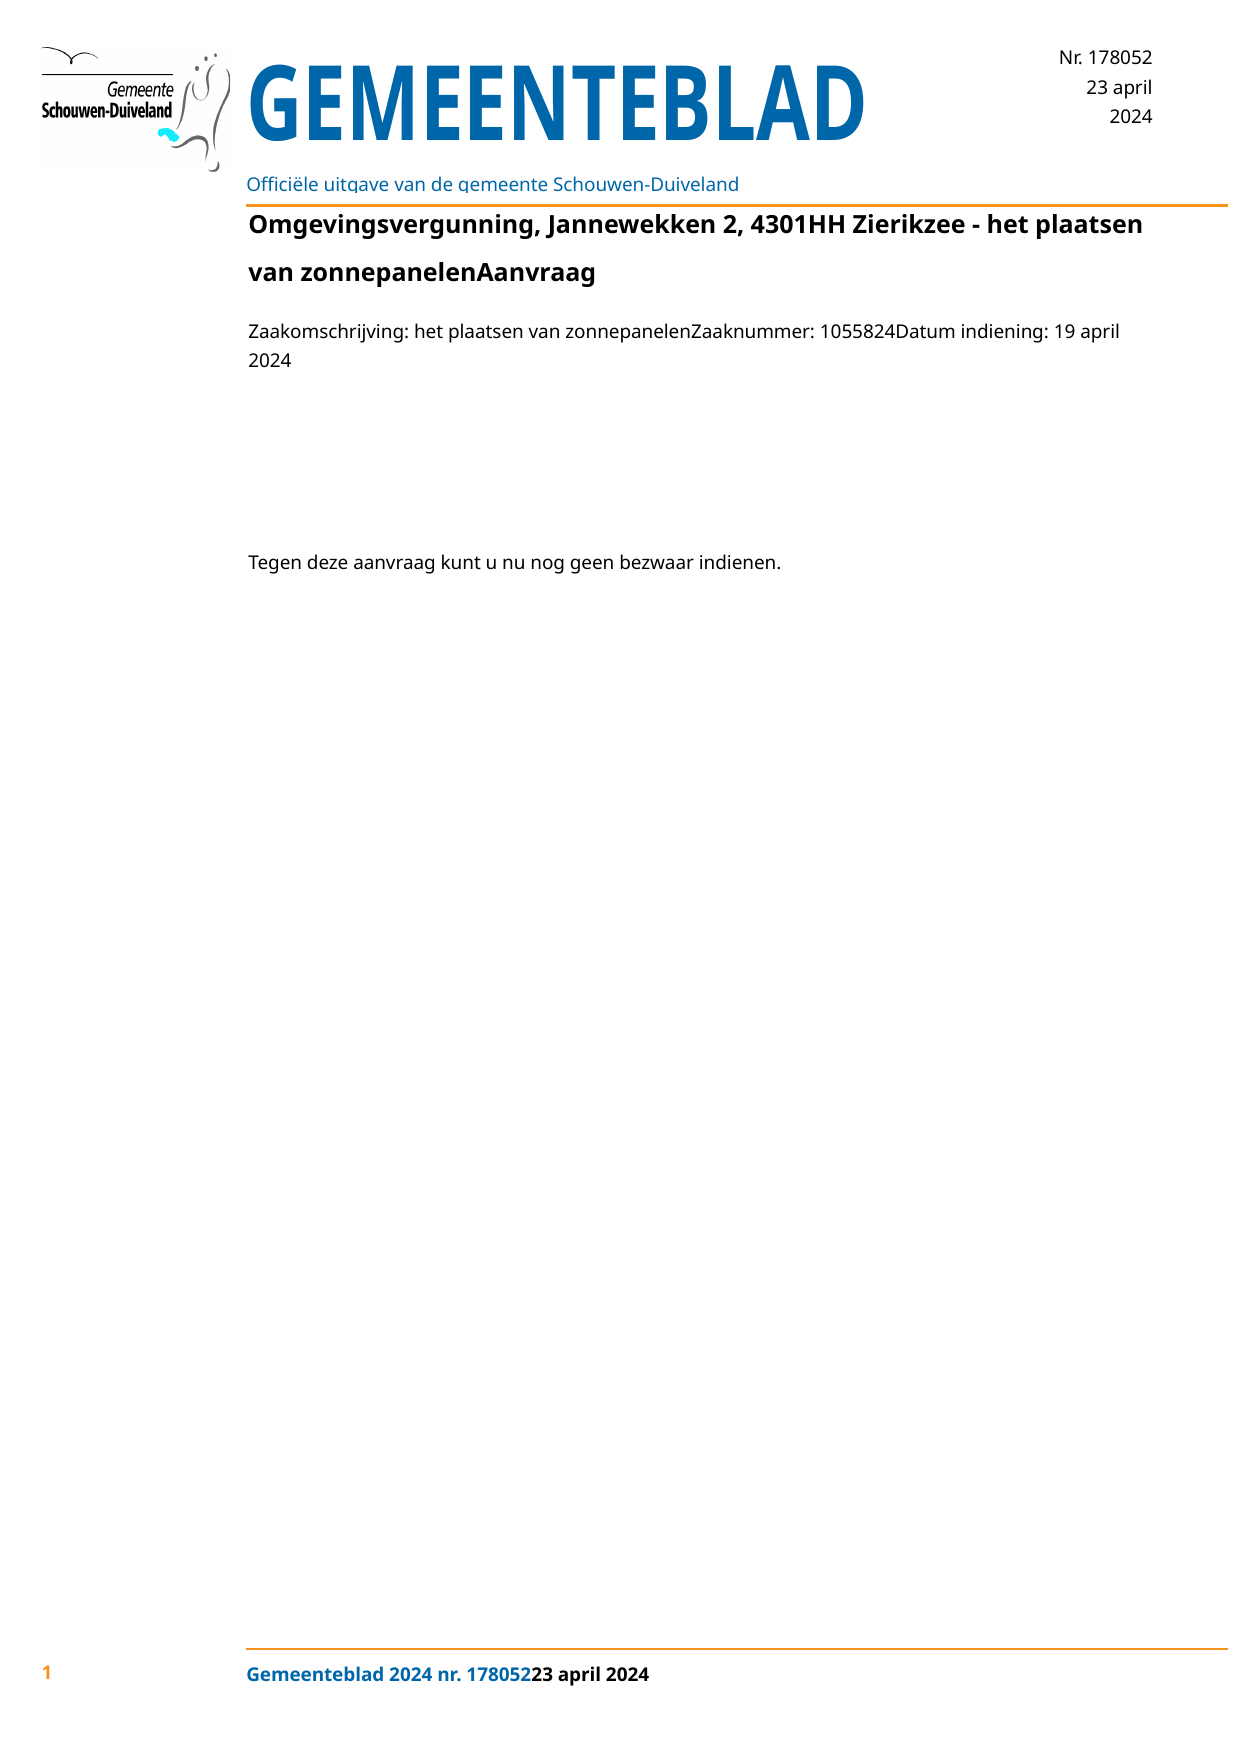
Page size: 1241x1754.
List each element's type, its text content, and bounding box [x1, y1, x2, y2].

text Tegen deze aanvraag kunt u nu nog geen bezwaar indienen. [248, 549, 1152, 575]
picture [41, 47, 231, 172]
text Omgevingsvergunning, Jannewekken 2, 4301HH Zierikzee - het plaatsen van zonnepanelenAanvraag [248, 207, 1152, 288]
text Zaakomschrijving: het plaatsen van zonnepanelenZaaknummer: 1055824Datum indiening: 19 april 2024 [248, 318, 1152, 373]
